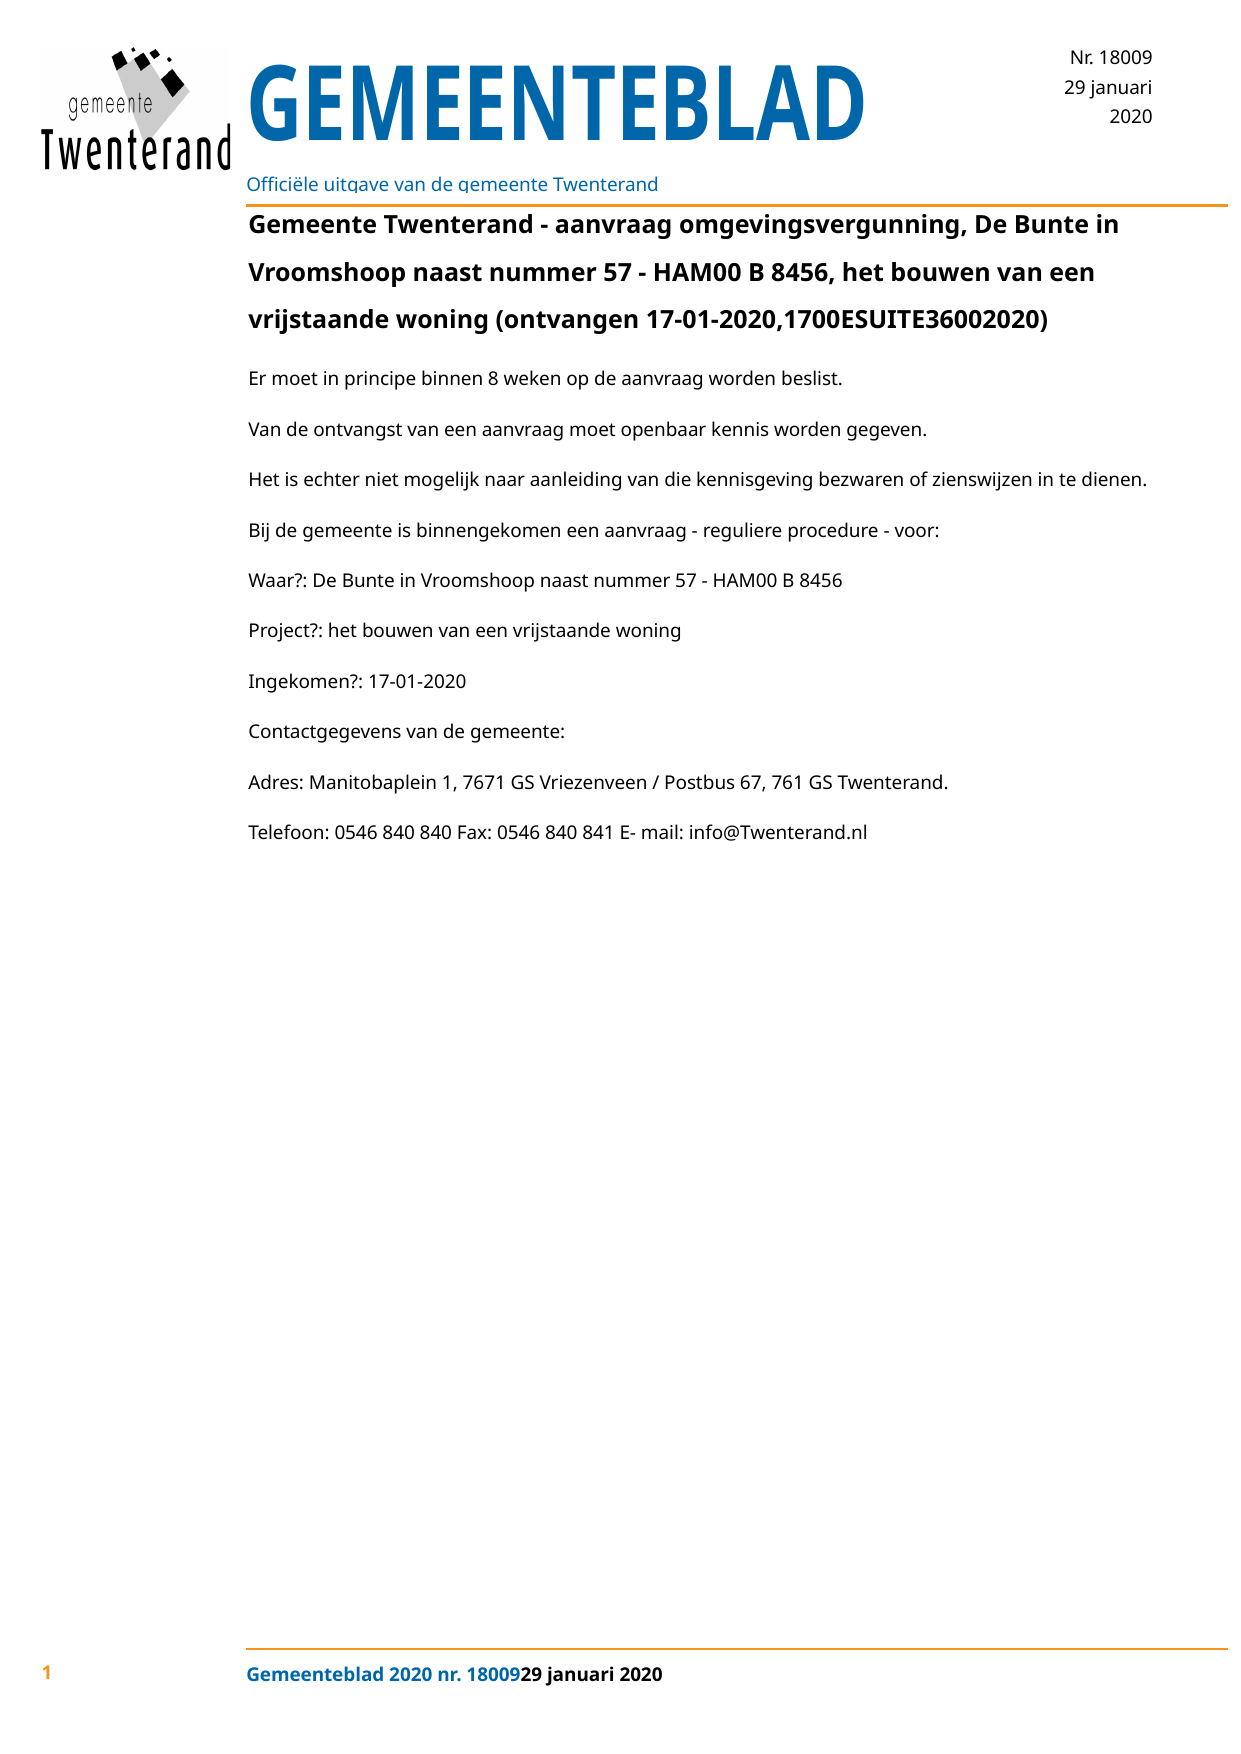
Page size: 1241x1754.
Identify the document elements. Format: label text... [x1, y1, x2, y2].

text Ingekomen?: 17-01-2020 [248, 668, 1152, 694]
text Bij de gemeente is binnengekomen een aanvraag - reguliere procedure - voor: [248, 517, 1152, 542]
text Waar?: De Bunte in Vroomshoop naast nummer 57 - HAM00 B 8456 [248, 567, 1152, 593]
text Project?: het bouwen van een vrijstaande woning [248, 618, 1152, 643]
picture [41, 47, 231, 172]
text Adres: Manitobaplein 1, 7671 GS Vriezenveen / Postbus 67, 761 GS Twenterand. [248, 769, 1152, 794]
text Telefoon: 0546 840 840 Fax: 0546 840 841 E- mail: info@Twenterand.nl [248, 819, 1152, 845]
text Van de ontvangst van een aanvraag moet openbaar kennis worden gegeven. [248, 416, 1152, 442]
text Het is echter niet mogelijk naar aanleiding van die kennisgeving bezwaren of zienswijzen in te dienen. [248, 466, 1152, 492]
text Gemeente Twenterand - aanvraag omgevingsvergunning, De Bunte in Vroomshoop naast nummer 57 - HAM00 B 8456, het bouwen van een vrijstaande woning (ontvangen 17-01-2020,1700ESUITE36002020) [248, 207, 1152, 336]
text Er moet in principe binnen 8 weken op de aanvraag worden beslist. [248, 366, 1152, 391]
text Contactgegevens van de gemeente: [248, 718, 1152, 744]
